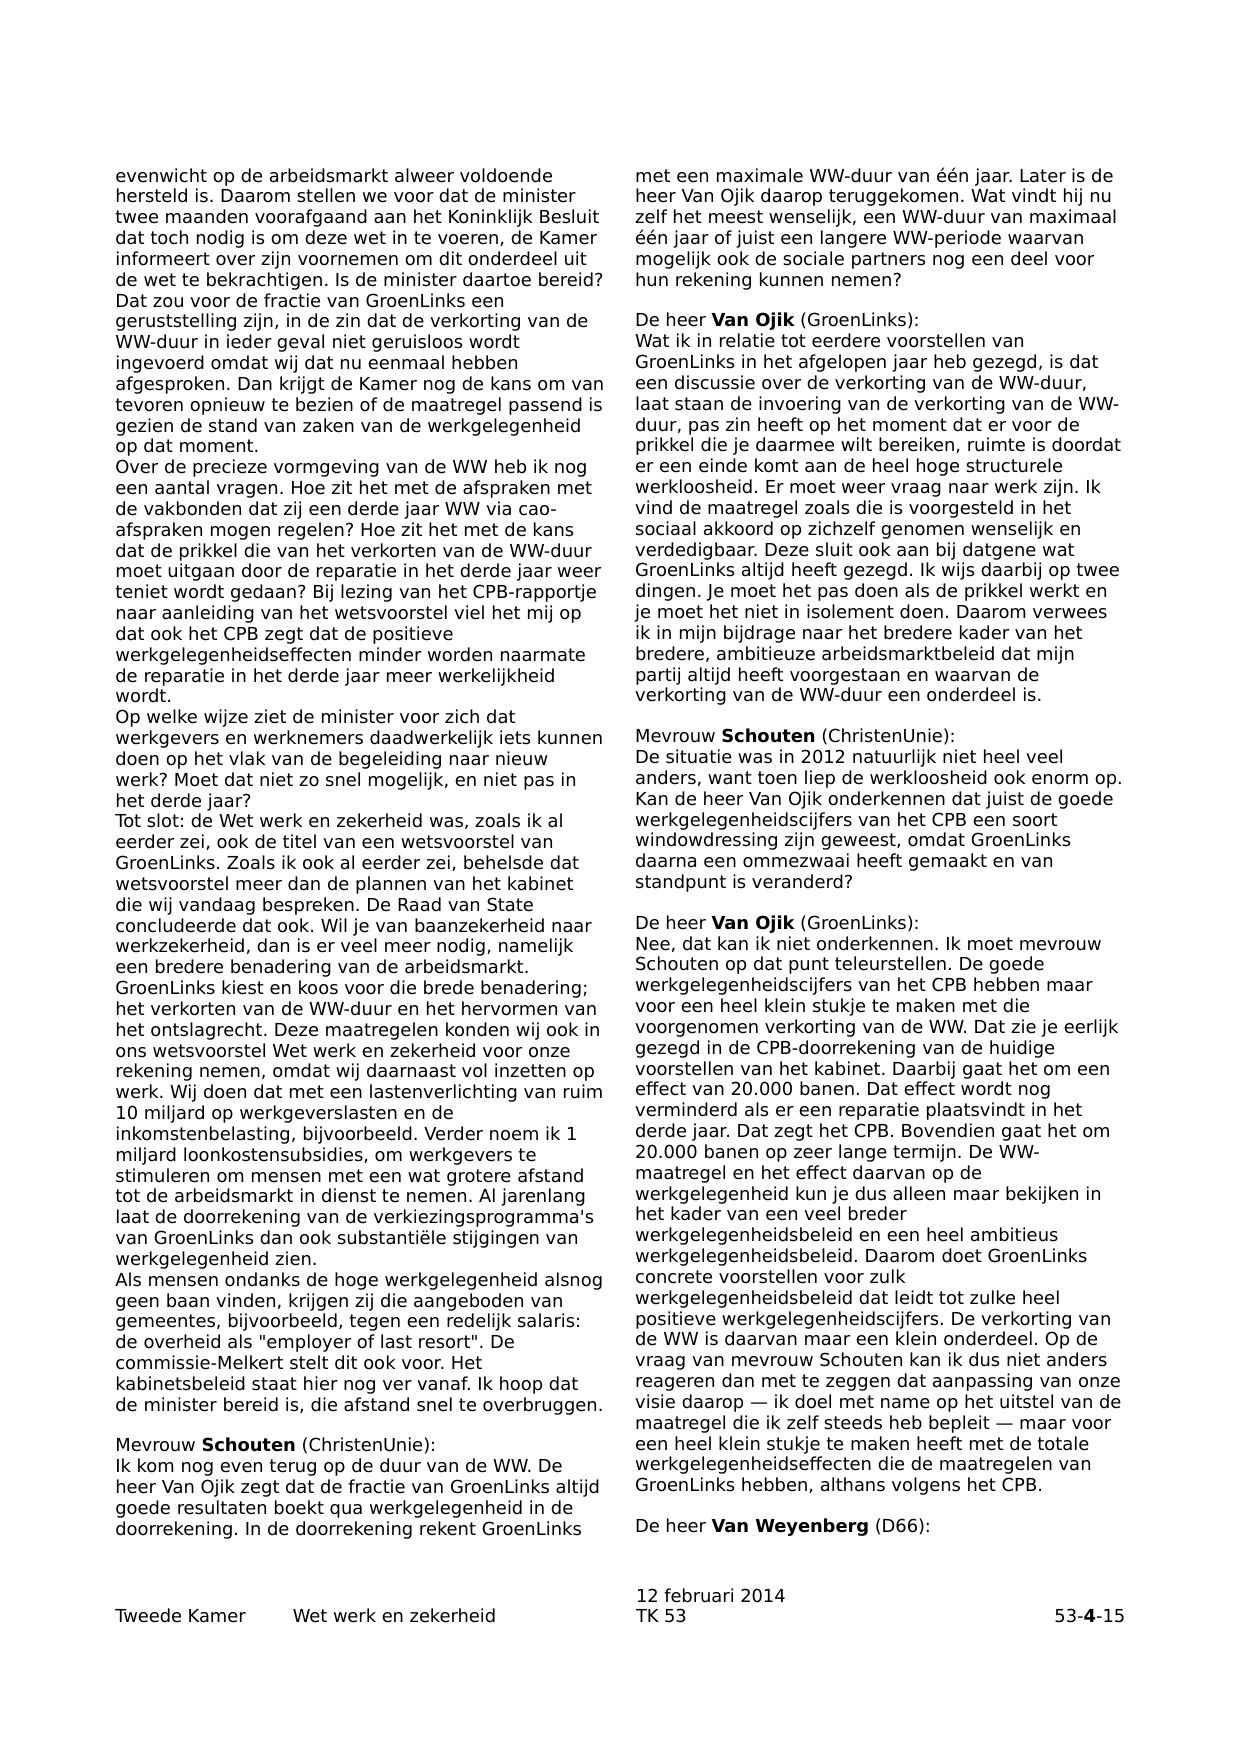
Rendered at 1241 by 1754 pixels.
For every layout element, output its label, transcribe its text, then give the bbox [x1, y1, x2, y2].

text Tot slot: de Wet werk en zekerheid was, zoals ik al eerder zei, ook de titel van een wetsvoorstel van GroenLinks. Zoals ik ook al eerder zei, behelsde dat wetsvoorstel meer dan de plannen van het kabinet die wij vandaag bespreken. De Raad van State concludeerde dat ook. Wil je van baanzekerheid naar werkzekerheid, dan is er veel meer nodig, namelijk een bredere benadering van de arbeidsmarkt. GroenLinks kiest en koos voor die brede benadering; het verkorten van de WW-duur en het hervormen van het ontslagrecht. Deze maatregelen konden wij ook in ons wetsvoorstel Wet werk en zekerheid voor onze rekening nemen, omdat wij daarnaast vol inzetten op werk. Wij doen dat met een lastenverlichting van ruim 10 miljard op werkgeverslasten en de inkomstenbelasting, bijvoorbeeld. Verder noem ik 1 miljard loonkostensubsidies, om werkgevers te stimuleren om mensen met een wat grotere afstand tot de arbeidsmarkt in dienst te nemen. Al jarenlang laat de doorrekening van de verkiezingsprogramma's van GroenLinks dan ook substantiële stijgingen van werkgelegenheid zien. [115, 811, 605, 1269]
text Mevrouw Schouten (ChristenUnie): [635, 726, 1125, 747]
text Nee, dat kan ik niet onderkennen. Ik moet mevrouw Schouten op dat punt teleurstellen. De goede werkgelegenheidscijfers van het CPB hebben maar voor een heel klein stukje te maken met die voorgenomen verkorting van de WW. Dat zie je eerlijk gezegd in de CPB-doorrekening van de huidige voorstellen van het kabinet. Daarbij gaat het om een effect van 20.000 banen. Dat effect wordt nog verminderd als er een reparatie plaatsvindt in het derde jaar. Dat zegt het CPB. Bovendien gaat het om 20.000 banen op zeer lange termijn. De WW-maatregel en het effect daarvan op de werkgelegenheid kun je dus alleen maar bekijken in het kader van een veel breder werkgelegenheidsbeleid en een heel ambitieus werkgelegenheidsbeleid. Daarom doet GroenLinks concrete voorstellen voor zulk werkgelegenheidsbeleid dat leidt tot zulke heel positieve werkgelegenheidscijfers. De verkorting van de WW is daarvan maar een klein onderdeel. Op de vraag van mevrouw Schouten kan ik dus niet anders reageren dan met te zeggen dat aanpassing van onze visie daarop — ik doel met name op het uitstel van de maatregel die ik zelf steeds heb bepleit — maar voor een heel klein stukje te maken heeft met de totale werkgelegenheidseffecten die de maatregelen van GroenLinks hebben, althans volgens het CPB. [635, 933, 1125, 1496]
text Ik kom nog even terug op de duur van de WW. De heer Van Ojik zegt dat de fractie van GroenLinks altijd goede resultaten boekt qua werkgelegenheid in de doorrekening. In de doorrekening rekent GroenLinks [115, 1456, 605, 1539]
text De heer Van Ojik (GroenLinks): [635, 310, 1125, 331]
text Wat ik in relatie tot eerdere voorstellen van GroenLinks in het afgelopen jaar heb gezegd, is dat een discussie over de verkorting van de WW-duur, laat staan de invoering van de verkorting van de WW-duur, pas zin heeft op het moment dat er voor de prikkel die je daarmee wilt bereiken, ruimte is doordat er een einde komt aan de heel hoge structurele werkloosheid. Er moet weer vraag naar werk zijn. Ik vind de maatregel zoals die is voorgesteld in het sociaal akkoord op zichzelf genomen wenselijk en verdedigbaar. Deze sluit ook aan bij datgene wat GroenLinks altijd heeft gezegd. Ik wijs daarbij op twee dingen. Je moet het pas doen als de prikkel werkt en je moet het niet in isolement doen. Daarom verwees ik in mijn bijdrage naar het bredere kader van het bredere, ambitieuze arbeidsmarktbeleid dat mijn partij altijd heeft voorgestaan en waarvan de verkorting van de WW-duur een onderdeel is. [635, 331, 1125, 706]
text De heer Van Ojik (GroenLinks): [635, 913, 1125, 933]
text evenwicht op de arbeidsmarkt alweer voldoende hersteld is. Daarom stellen we voor dat de minister twee maanden voorafgaand aan het Koninklijk Besluit dat toch nodig is om deze wet in te voeren, de Kamer informeert over zijn voornemen om dit onderdeel uit de wet te bekrachtigen. Is de minister daartoe bereid? Dat zou voor de fractie van GroenLinks een geruststelling zijn, in de zin dat de verkorting van de WW-duur in ieder geval niet geruisloos wordt ingevoerd omdat wij dat nu eenmaal hebben afgesproken. Dan krijgt de Kamer nog de kans om van tevoren opnieuw te bezien of de maatregel passend is gezien de stand van zaken van de werkgelegenheid op dat moment. [115, 165, 605, 457]
text met een maximale WW-duur van één jaar. Later is de heer Van Ojik daarop teruggekomen. Wat vindt hij nu zelf het meest wenselijk, een WW-duur van maximaal één jaar of juist een langere WW-periode waarvan mogelijk ook de sociale partners nog een deel voor hun rekening kunnen nemen? [635, 165, 1125, 290]
text Mevrouw Schouten (ChristenUnie): [115, 1435, 605, 1456]
text De situatie was in 2012 natuurlijk niet heel veel anders, want toen liep de werkloosheid ook enorm op. Kan de heer Van Ojik onderkennen dat juist de goede werkgelegenheidscijfers van het CPB een soort windowdressing zijn geweest, omdat GroenLinks daarna een ommezwaai heeft gemaakt en van standpunt is veranderd? [635, 747, 1125, 893]
text Over de precieze vormgeving van de WW heb ik nog een aantal vragen. Hoe zit het met de afspraken met de vakbonden dat zij een derde jaar WW via cao-afspraken mogen regelen? Hoe zit het met de kans dat de prikkel die van het verkorten van de WW-duur moet uitgaan door de reparatie in het derde jaar weer teniet wordt gedaan? Bij lezing van het CPB-rapportje naar aanleiding van het wetsvoorstel viel het mij op dat ook het CPB zegt dat de positieve werkgelegenheidseffecten minder worden naarmate de reparatie in het derde jaar meer werkelijkheid wordt. [115, 457, 605, 707]
text De heer Van Weyenberg (D66): [635, 1516, 1125, 1537]
text Als mensen ondanks de hoge werkgelegenheid alsnog geen baan vinden, krijgen zij die aangeboden van gemeentes, bijvoorbeeld, tegen een redelijk salaris: de overheid als "employer of last resort". De commissie-Melkert stelt dit ook voor. Het kabinetsbeleid staat hier nog ver vanaf. Ik hoop dat de minister bereid is, die afstand snel te overbruggen. [115, 1269, 605, 1415]
text Op welke wijze ziet de minister voor zich dat werkgevers en werknemers daadwerkelijk iets kunnen doen op het vlak van de begeleiding naar nieuw werk? Moet dat niet zo snel mogelijk, en niet pas in het derde jaar? [115, 707, 605, 811]
